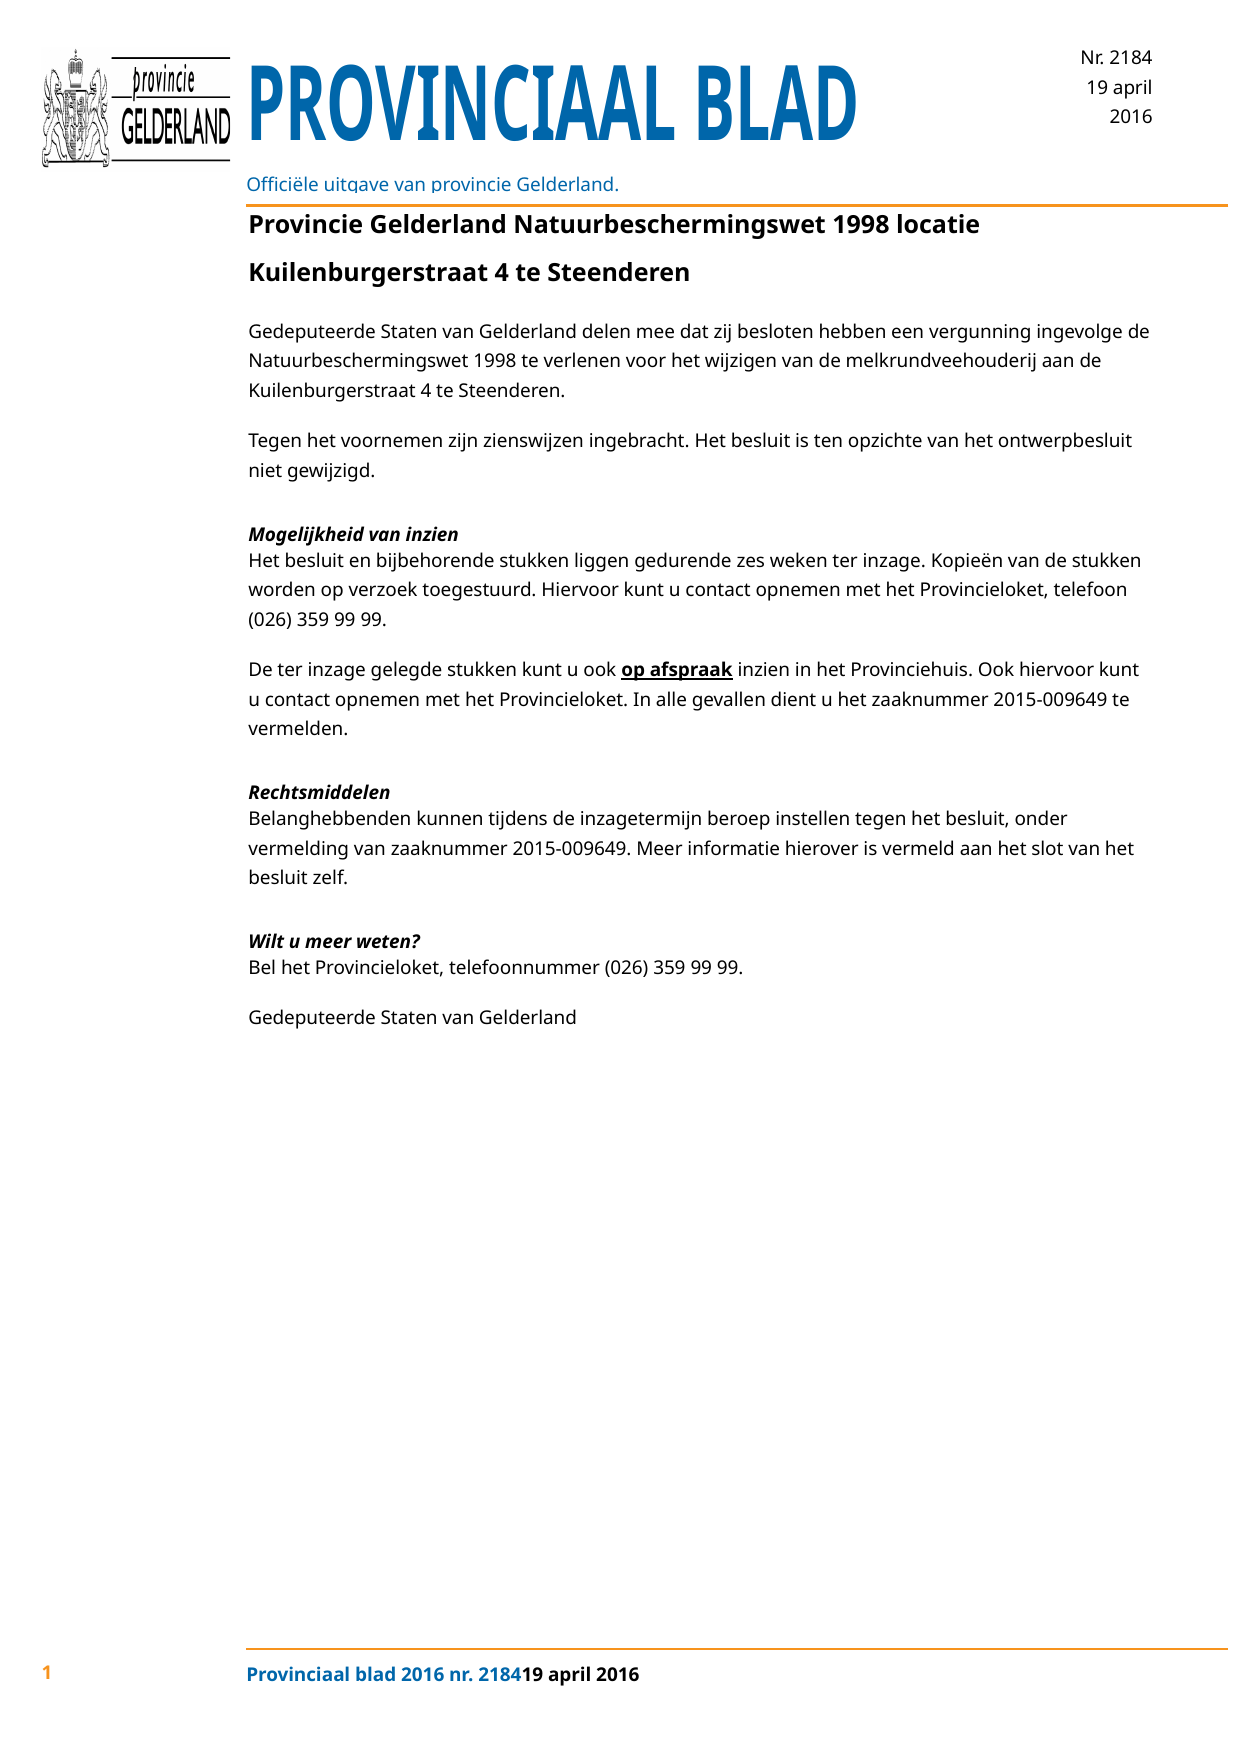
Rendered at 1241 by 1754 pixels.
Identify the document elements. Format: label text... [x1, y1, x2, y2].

text Mogelijkheid van inzien [248, 521, 1152, 547]
text Gedeputeerde Staten van Gelderland [248, 1004, 1152, 1030]
text Bel het Provincieloket, telefoonnummer (026) 359 99 99. [248, 954, 1152, 980]
text Wilt u meer weten? [248, 928, 1152, 954]
text Tegen het voornemen zijn zienswijzen ingebracht. Het besluit is ten opzichte van het ontwerpbesluit niet gewijzigd. [248, 427, 1152, 483]
text Het besluit en bijbehorende stukken liggen gedurende zes weken ter inzage. Kopieën van de stukken worden op verzoek toegestuurd. Hiervoor kunt u contact opnemen met het Provincieloket, telefoon (026) 359 99 99. [248, 547, 1152, 632]
picture [41, 47, 231, 172]
text Rechtsmiddelen [248, 779, 1152, 805]
text Provincie Gelderland Natuurbeschermingswet 1998 locatie Kuilenburgerstraat 4 te Steenderen [248, 207, 1152, 288]
text Belanghebbenden kunnen tijdens de inzagetermijn beroep instellen tegen het besluit, onder vermelding van zaaknummer 2015-009649. Meer informatie hierover is vermeld aan het slot van het besluit zelf. [248, 805, 1152, 890]
text Gedeputeerde Staten van Gelderland delen mee dat zij besloten hebben een vergunning ingevolge de Natuurbeschermingswet 1998 te verlenen voor het wijzigen van de melkrundveehouderij aan de Kuilenburgerstraat 4 te Steenderen. [248, 318, 1152, 403]
text De ter inzage gelegde stukken kunt u ook op afspraak inzien in het Provinciehuis. Ook hiervoor kunt u contact opnemen met het Provincieloket. In alle gevallen dient u het zaaknummer 2015-009649 te vermelden. [248, 656, 1152, 741]
